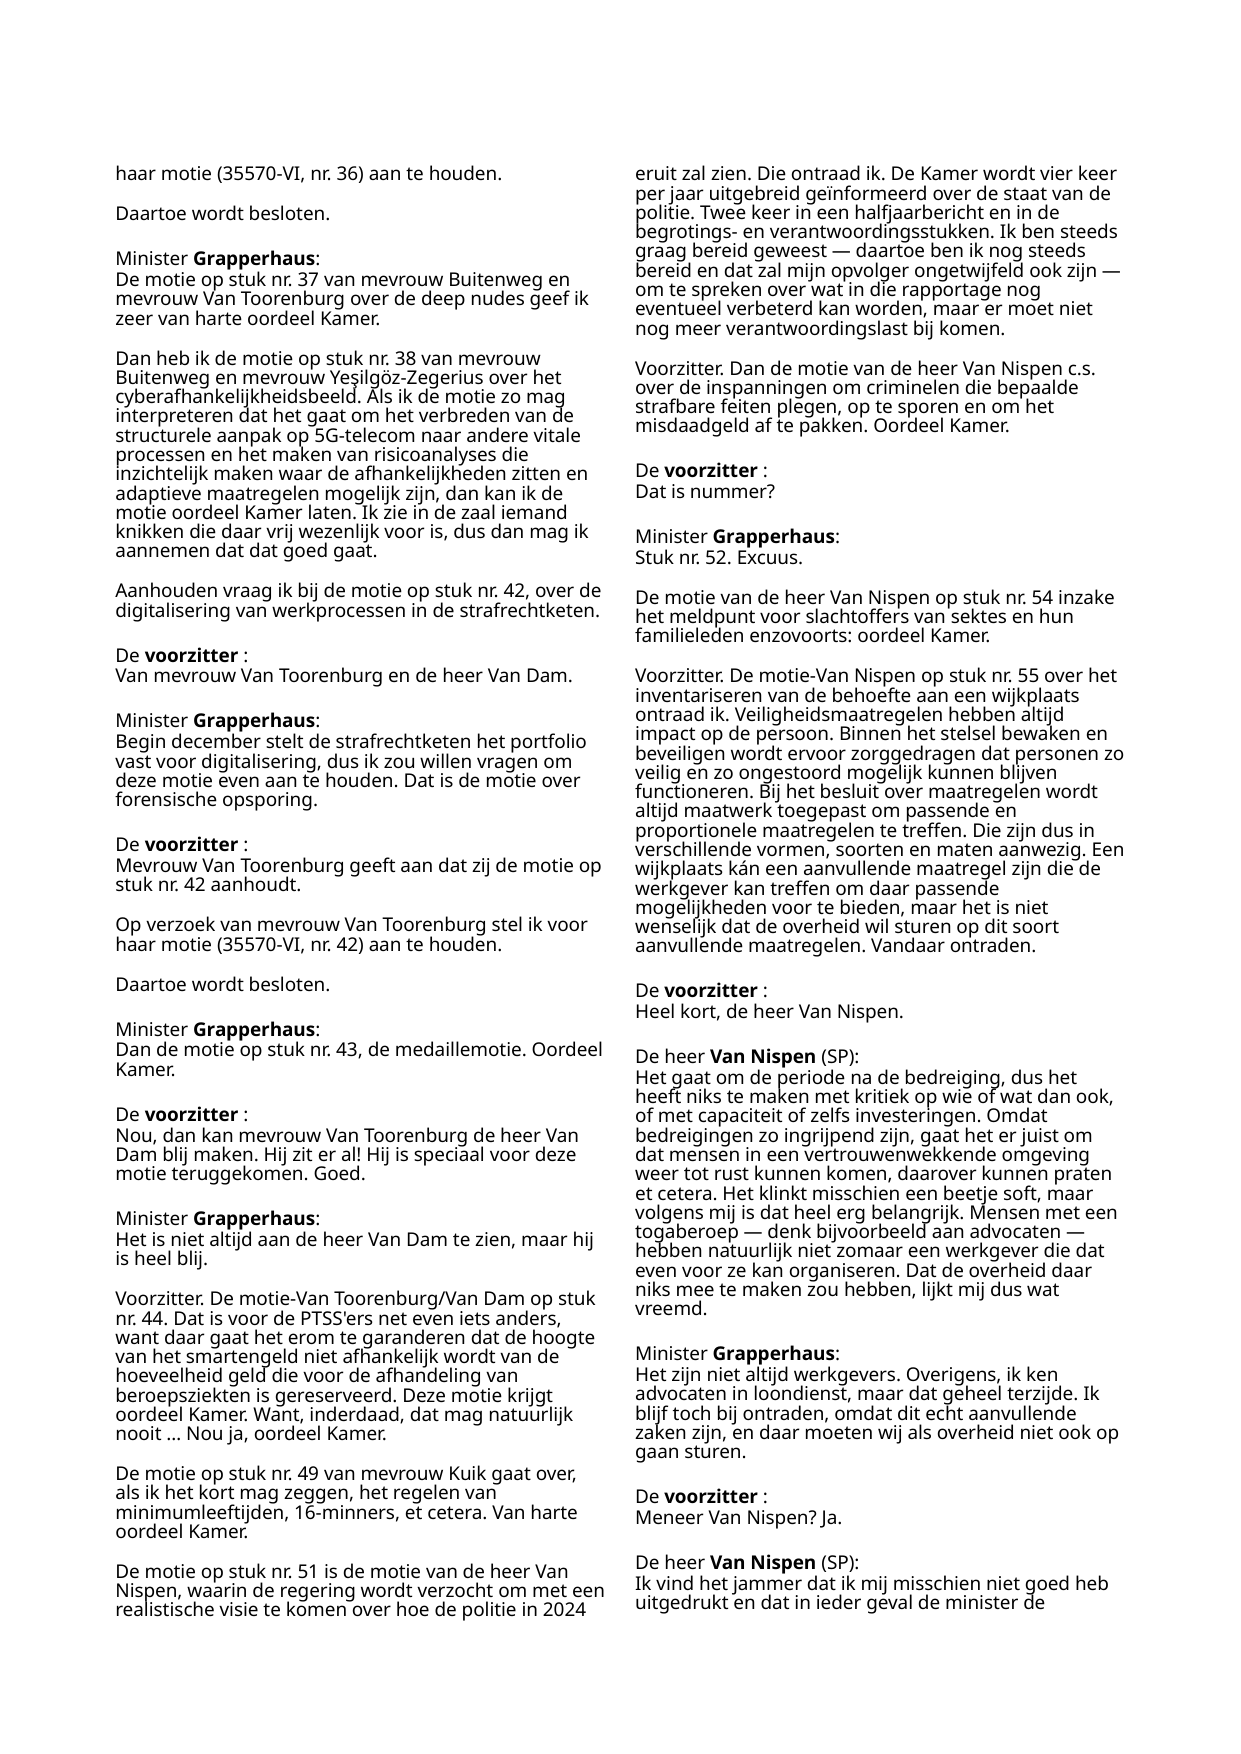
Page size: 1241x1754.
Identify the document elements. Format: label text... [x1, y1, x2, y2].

text Het zijn niet altijd werkgevers. Overigens, ik ken advocaten in loondienst, maar dat geheel terzijde. Ik blijf toch bij ontraden, omdat dit echt aanvullende zaken zijn, en daar moeten wij als overheid niet ook op gaan sturen. [635, 1366, 1125, 1462]
text Van mevrouw Van Toorenburg en de heer Van Dam. [115, 667, 605, 687]
text De voorzitter : [635, 1483, 1125, 1509]
text De motie op stuk nr. 51 is de motie van de heer Van Nispen, waarin de regering wordt verzocht om met een realistische visie te komen over hoe de politie in 2024 [115, 1563, 605, 1621]
text De voorzitter : [115, 831, 605, 857]
text Voorzitter. De motie-Van Toorenburg/Van Dam op stuk nr. 44. Dat is voor de PTSS'ers net even iets anders, want daar gaat het erom te garanderen dat de hoogte van het smartengeld niet afhankelijk wordt van de hoeveelheid geld die voor de afhandeling van beroepsziekten is gereserveerd. Deze motie krijgt oordeel Kamer. Want, inderdaad, dat mag natuurlijk nooit … Nou ja, oordeel Kamer. [115, 1290, 605, 1444]
text haar motie (35570-VI, nr. 36) aan te houden. [115, 165, 605, 184]
text De voorzitter : [115, 642, 605, 667]
text eruit zal zien. Die ontraad ik. De Kamer wordt vier keer per jaar uitgebreid geïnformeerd over de staat van de politie. Twee keer in een halfjaarbericht en in de begrotings- en verantwoordingsstukken. Ik ben steeds graag bereid geweest — daartoe ben ik nog steeds bereid en dat zal mijn opvolger ongetwijfeld ook zijn — om te spreken over wat in die rapportage nog eventueel verbeterd kan worden, maar er moet niet nog meer verantwoordingslast bij komen. [635, 165, 1125, 339]
text Het is niet altijd aan de heer Van Dam te zien, maar hij is heel blij. [115, 1231, 605, 1269]
text De motie van de heer Van Nispen op stuk nr. 54 inzake het meldpunt voor slachtoffers van sektes en hun familieleden enzovoorts: oordeel Kamer. [635, 589, 1125, 647]
text De heer Van Nispen (SP): [635, 1549, 1125, 1575]
text Stuk nr. 52. Excuus. [635, 549, 1125, 568]
text Ik vind het jammer dat ik mij misschien niet goed heb uitgedrukt en dat in ieder geval de minister de [635, 1575, 1125, 1613]
text Minister Grapperhaus: [115, 1016, 605, 1041]
text Minister Grapperhaus: [115, 245, 605, 271]
text De voorzitter : [115, 1101, 605, 1127]
text Minister Grapperhaus: [115, 1205, 605, 1231]
text De voorzitter : [635, 457, 1125, 483]
text De heer Van Nispen (SP): [635, 1043, 1125, 1069]
text Meneer Van Nispen? Ja. [635, 1509, 1125, 1528]
text Nou, dan kan mevrouw Van Toorenburg de heer Van Dam blij maken. Hij zit er al! Hij is speciaal voor deze motie teruggekomen. Goed. [115, 1127, 605, 1184]
text De motie op stuk nr. 37 van mevrouw Buitenweg en mevrouw Van Toorenburg over de deep nudes geef ik zeer van harte oordeel Kamer. [115, 271, 605, 329]
text De voorzitter : [635, 977, 1125, 1003]
text Het gaat om de periode na de bedreiging, dus het heeft niks te maken met kritiek op wie of wat dan ook, of met capaciteit of zelfs investeringen. Omdat bedreigingen zo ingrijpend zijn, gaat het er juist om dat mensen in een vertrouwenwekkende omgeving weer tot rust kunnen komen, daarover kunnen praten et cetera. Het klinkt misschien een beetje soft, maar volgens mij is dat heel erg belangrijk. Mensen met een togaberoep — denk bijvoorbeeld aan advocaten — hebben natuurlijk niet zomaar een werkgever die dat even voor ze kan organiseren. Dat de overheid daar niks mee te maken zou hebben, lijkt mij dus wat vreemd. [635, 1069, 1125, 1319]
text Begin december stelt de strafrechtketen het portfolio vast voor digitalisering, dus ik zou willen vragen om deze motie even aan te houden. Dat is de motie over forensische opsporing. [115, 733, 605, 810]
text Dat is nummer? [635, 483, 1125, 502]
text Heel kort, de heer Van Nispen. [635, 1003, 1125, 1022]
text Dan de motie op stuk nr. 43, de medaillemotie. Oordeel Kamer. [115, 1041, 605, 1080]
text Aanhouden vraag ik bij de motie op stuk nr. 42, over de digitalisering van werkprocessen in de strafrechtketen. [115, 582, 605, 621]
text Daartoe wordt besloten. [115, 205, 605, 224]
text Op verzoek van mevrouw Van Toorenburg stel ik voor haar motie (35570-VI, nr. 42) aan te houden. [115, 916, 605, 955]
text De motie op stuk nr. 49 van mevrouw Kuik gaat over, als ik het kort mag zeggen, het regelen van minimumleeftijden, 16-minners, et cetera. Van harte oordeel Kamer. [115, 1465, 605, 1542]
text Voorzitter. De motie-Van Nispen op stuk nr. 55 over het inventariseren van de behoefte aan een wijkplaats ontraad ik. Veiligheidsmaatregelen hebben altijd impact op de persoon. Binnen het stelsel bewaken en beveiligen wordt ervoor zorggedragen dat personen zo veilig en zo ongestoord mogelijk kunnen blijven functioneren. Bij het besluit over maatregelen wordt altijd maatwerk toegepast om passende en proportionele maatregelen te treffen. Die zijn dus in verschillende vormen, soorten en maten aanwezig. Een wijkplaats kán een aanvullende maatregel zijn die de werkgever kan treffen om daar passende mogelijkheden voor te bieden, maar het is niet wenselijk dat de overheid wil sturen op dit soort aanvullende maatregelen. Vandaar ontraden. [635, 667, 1125, 957]
text Mevrouw Van Toorenburg geeft aan dat zij de motie op stuk nr. 42 aanhoudt. [115, 857, 605, 896]
text Voorzitter. Dan de motie van de heer Van Nispen c.s. over de inspanningen om criminelen die bepaalde strafbare feiten plegen, op te sporen en om het misdaadgeld af te pakken. Oordeel Kamer. [635, 359, 1125, 437]
text Daartoe wordt besloten. [115, 976, 605, 995]
text Minister Grapperhaus: [115, 708, 605, 733]
text Dan heb ik de motie op stuk nr. 38 van mevrouw Buitenweg en mevrouw Yeşilgöz-Zegerius over het cyberafhankelijkheidsbeeld. Als ik de motie zo mag interpreteren dat het gaat om het verbreden van de structurele aanpak op 5G-telecom naar andere vitale processen en het maken van risicoanalyses die inzichtelijk maken waar de afhankelijkheden zitten en adaptieve maatregelen mogelijk zijn, dan kan ik de motie oordeel Kamer laten. Ik zie in de zaal iemand knikken die daar vrij wezenlijk voor is, dus dan mag ik aannemen dat dat goed gaat. [115, 350, 605, 562]
text Minister Grapperhaus: [635, 1340, 1125, 1366]
text Minister Grapperhaus: [635, 523, 1125, 549]
